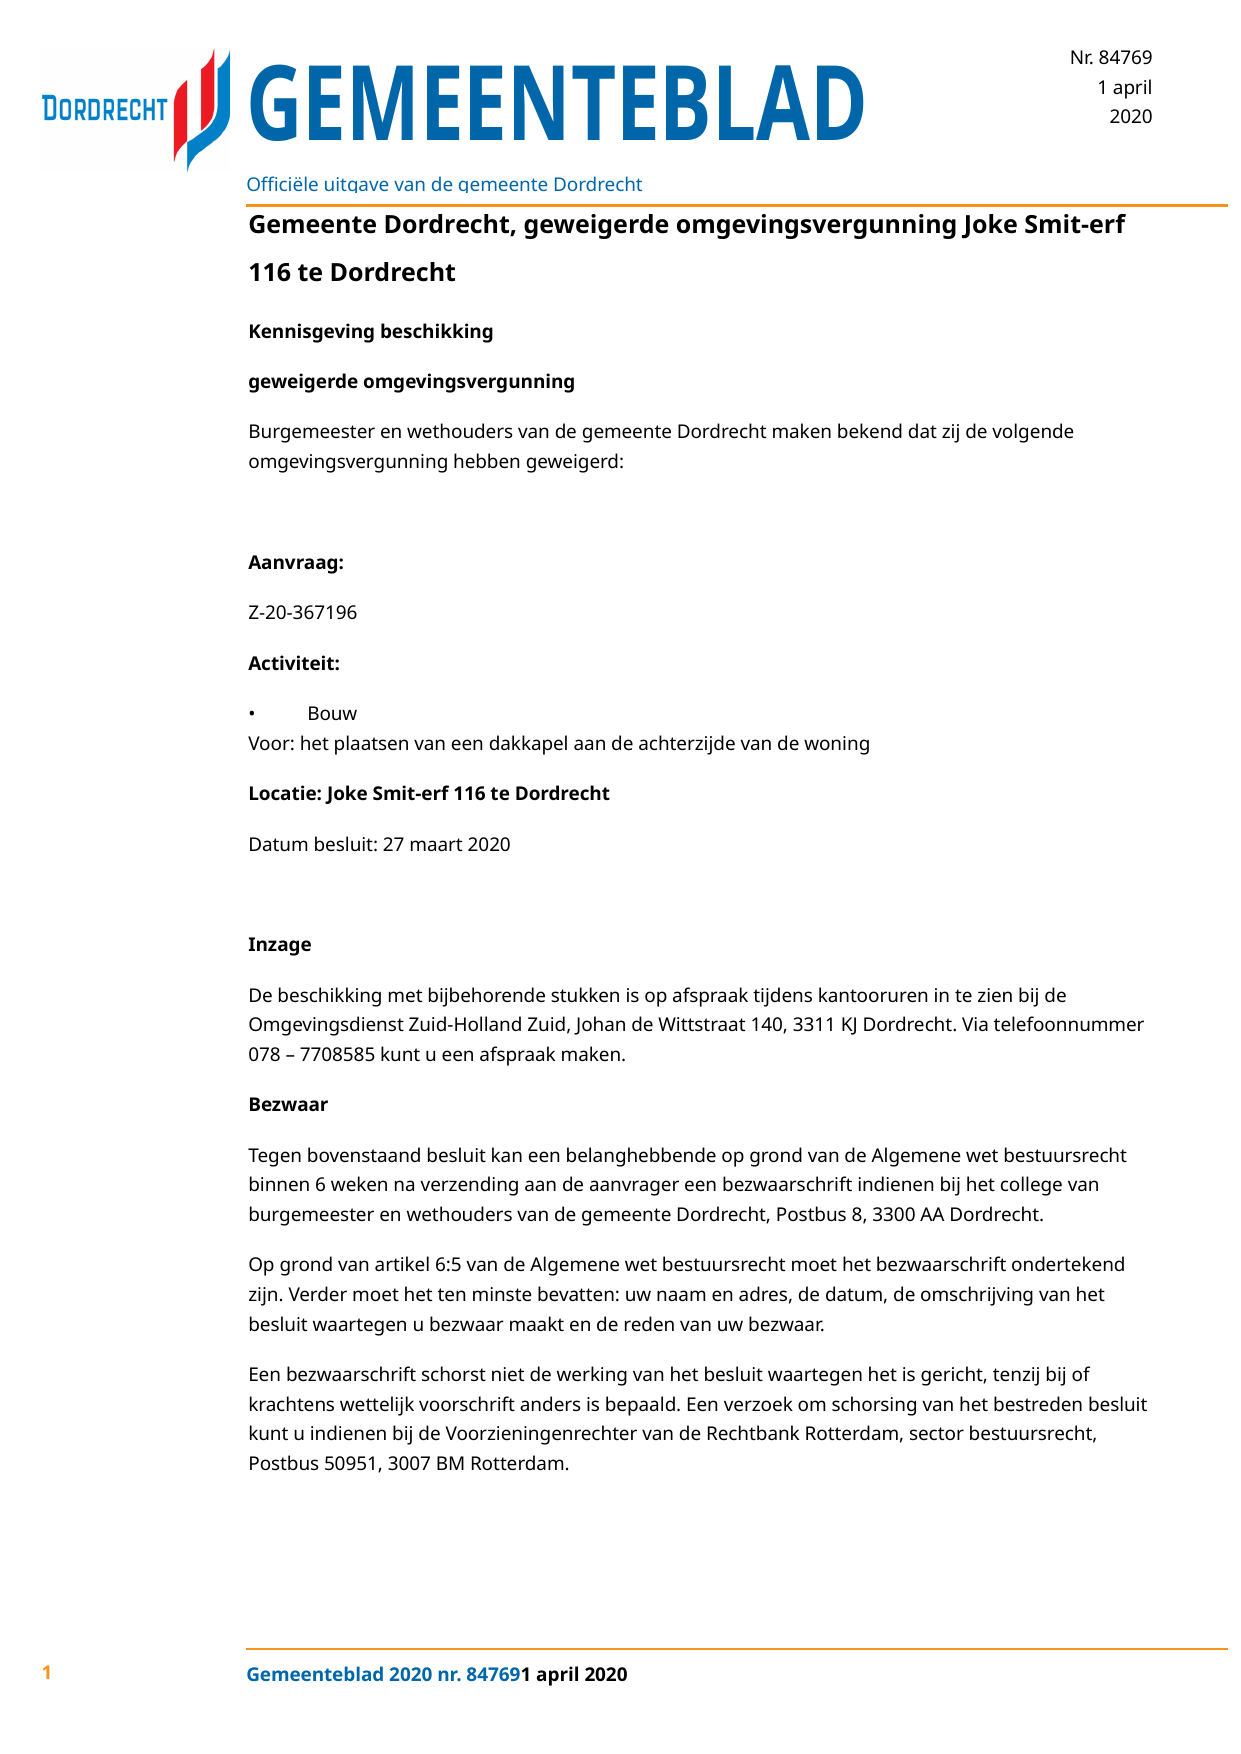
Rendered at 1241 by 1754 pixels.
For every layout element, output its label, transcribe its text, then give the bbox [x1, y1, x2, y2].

text Datum besluit: 27 maart 2020 [248, 831, 1152, 857]
text Aanvraag: [248, 549, 1152, 575]
picture [41, 47, 231, 172]
text Z-20-367196 [248, 599, 1152, 625]
list Bouw [248, 700, 1152, 726]
text Bezwaar [248, 1092, 1152, 1117]
text Locatie: Joke Smit-erf 116 te Dordrecht [248, 780, 1152, 806]
text Een bezwaarschrift schorst niet de werking van het besluit waartegen het is gericht, tenzij bij of krachtens wettelijk voorschrift anders is bepaald. Een verzoek om schorsing van het bestreden besluit kunt u indienen bij de Voorzieningenrechter van de Rechtbank Rotterdam, sector bestuursrecht, Postbus 50951, 3007 BM Rotterdam. [248, 1361, 1152, 1476]
text Inzage [248, 932, 1152, 957]
text Burgemeester en wethouders van de gemeente Dordrecht maken bekend dat zij de volgende omgevingsvergunning hebben geweigerd: [248, 419, 1152, 474]
text geweigerde omgevingsvergunning [248, 368, 1152, 394]
text Op grond van artikel 6:5 van de Algemene wet bestuursrecht moet het bezwaarschrift ondertekend zijn. Verder moet het ten minste bevatten: uw naam en adres, de datum, de omschrijving van het besluit waartegen u bezwaar maakt en de reden van uw bezwaar. [248, 1252, 1152, 1337]
text Kennisgeving beschikking [248, 318, 1152, 344]
text Tegen bovenstaand besluit kan een belanghebbende op grond van de Algemene wet bestuursrecht binnen 6 weken na verzending aan de aanvrager een bezwaarschrift indienen bij het college van burgemeester en wethouders van de gemeente Dordrecht, Postbus 8, 3300 AA Dordrecht. [248, 1142, 1152, 1227]
text Voor: het plaatsen van een dakkapel aan de achterzijde van de woning [248, 730, 1152, 756]
text Activiteit: [248, 650, 1152, 676]
text Gemeente Dordrecht, geweigerde omgevingsvergunning Joke Smit-erf 116 te Dordrecht [248, 207, 1152, 288]
text De beschikking met bijbehorende stukken is op afspraak tijdens kantooruren in te zien bij de Omgevingsdienst Zuid-Holland Zuid, Johan de Wittstraat 140, 3311 KJ Dordrecht. Via telefoonnummer 078 – 7708585 kunt u een afspraak maken. [248, 982, 1152, 1067]
